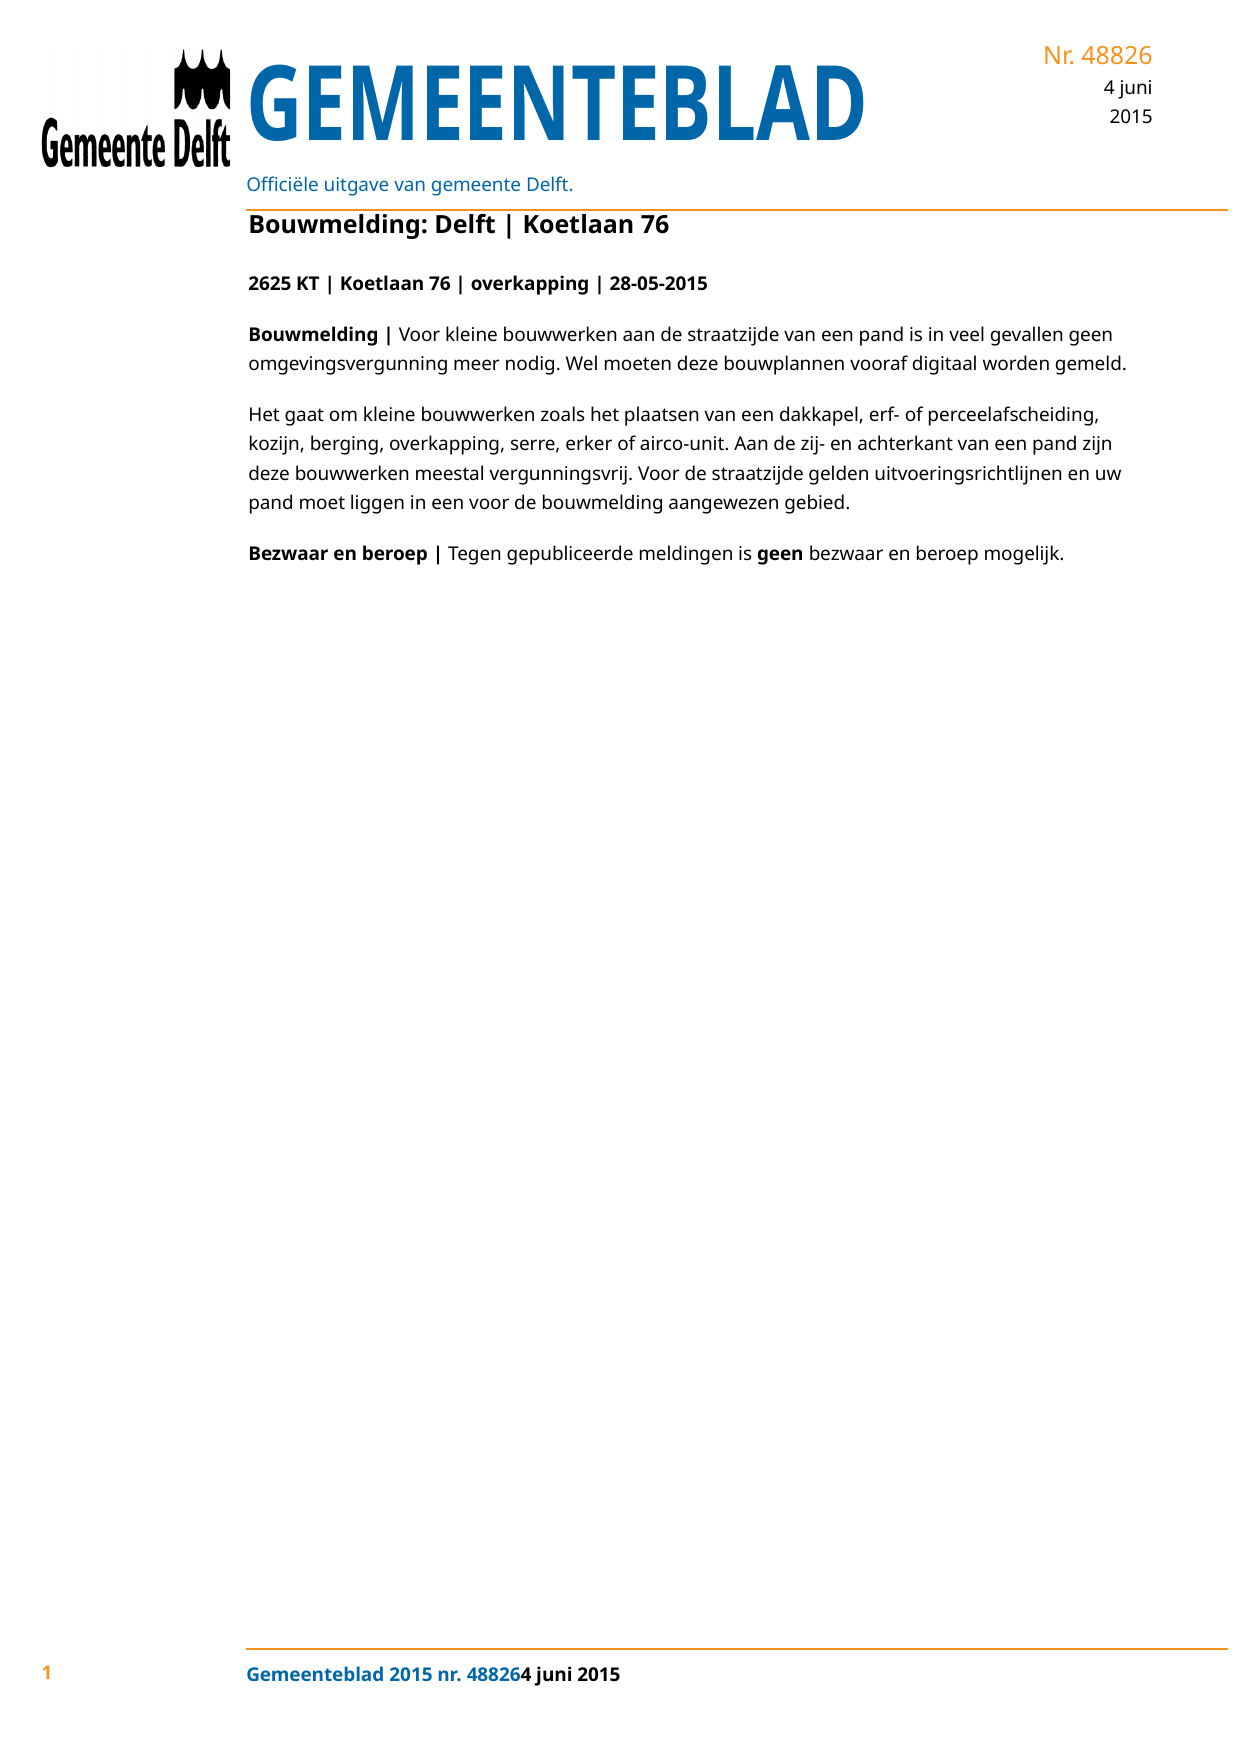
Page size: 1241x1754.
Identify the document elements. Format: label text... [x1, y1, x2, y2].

text 2625 KT | Koetlaan 76 | overkapping | 28-05-2015 [248, 270, 1152, 296]
picture [41, 47, 231, 172]
text Bouwmelding: Delft | Koetlaan 76 [248, 211, 1152, 241]
text Bouwmelding | Voor kleine bouwwerken aan de straatzijde van een pand is in veel gevallen geen omgevingsvergunning meer nodig. Wel moeten deze bouwplannen vooraf digitaal worden gemeld. [248, 321, 1152, 376]
text Bezwaar en beroep | Tegen gepubliceerde meldingen is geen bezwaar en beroep mogelijk. [248, 540, 1152, 566]
text Het gaat om kleine bouwwerken zoals het plaatsen van een dakkapel, erf- of perceelafscheiding, kozijn, berging, overkapping, serre, erker of airco-unit. Aan de zij- en achterkant van een pand zijn deze bouwwerken meestal vergunningsvrij. Voor de straatzijde gelden uitvoeringsrichtlijnen en uw pand moet liggen in een voor de bouwmelding aangewezen gebied. [248, 401, 1152, 515]
